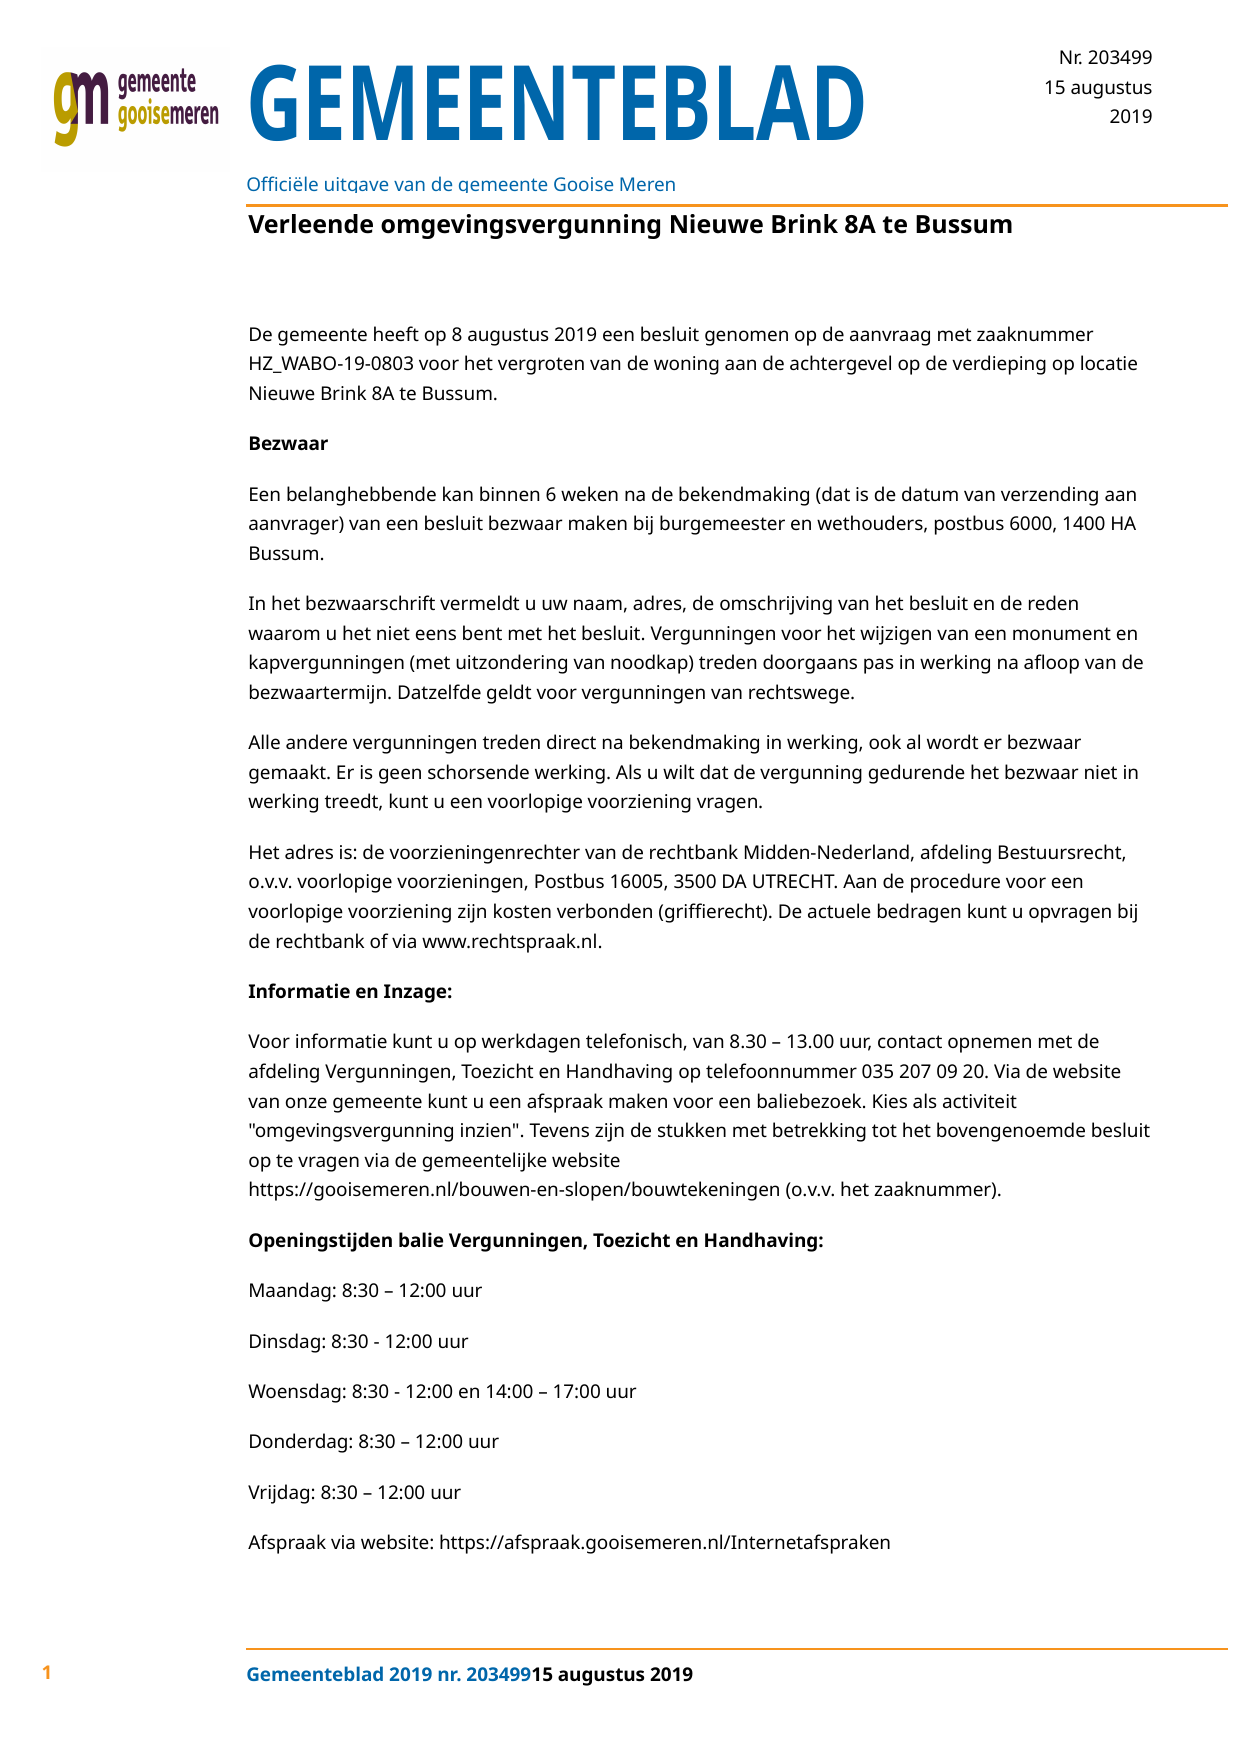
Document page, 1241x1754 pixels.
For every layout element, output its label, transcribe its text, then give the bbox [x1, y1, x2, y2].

text Informatie en Inzage: [248, 978, 1152, 1004]
text Dinsdag: 8:30 - 12:00 uur [248, 1328, 1152, 1353]
text De gemeente heeft op 8 augustus 2019 een besluit genomen op de aanvraag met zaaknummer HZ_WABO-19-0803 voor het vergroten van de woning aan de achtergevel op de verdieping op locatie Nieuwe Brink 8A te Bussum. [248, 321, 1152, 406]
picture [41, 47, 231, 172]
text Alle andere vergunningen treden direct na bekendmaking in werking, ook al wordt er bezwaar gemaakt. Er is geen schorsende werking. Als u wilt dat de vergunning gedurende het bezwaar niet in werking treedt, kunt u een voorlopige voorziening vragen. [248, 729, 1152, 814]
text Openingstijden balie Vergunningen, Toezicht en Handhaving: [248, 1227, 1152, 1253]
text Een belanghebbende kan binnen 6 weken na de bekendmaking (dat is de datum van verzending aan aanvrager) van een besluit bezwaar maken bij burgemeester en wethouders, postbus 6000, 1400 HA Bussum. [248, 481, 1152, 566]
text Verleende omgevingsvergunning Nieuwe Brink 8A te Bussum [248, 207, 1152, 241]
text Afspraak via website: https://afspraak.gooisemeren.nl/Internetafspraken [248, 1529, 1152, 1555]
text Bezwaar [248, 430, 1152, 456]
text Het adres is: de voorzieningenrechter van de rechtbank Midden-Nederland, afdeling Bestuursrecht, o.v.v. voorlopige voorzieningen, Postbus 16005, 3500 DA UTRECHT. Aan de procedure voor een voorlopige voorziening zijn kosten verbonden (griffierecht). De actuele bedragen kunt u opvragen bij de rechtbank of via www.rechtspraak.nl. [248, 839, 1152, 953]
text In het bezwaarschrift vermeldt u uw naam, adres, de omschrijving van het besluit en de reden waarom u het niet eens bent met het besluit. Vergunningen voor het wijzigen van een monument en kapvergunningen (met uitzondering van noodkap) treden doorgaans pas in werking na afloop van de bezwaartermijn. Datzelfde geldt voor vergunningen van rechtswege. [248, 590, 1152, 705]
text Donderdag: 8:30 – 12:00 uur [248, 1429, 1152, 1454]
text Maandag: 8:30 – 12:00 uur [248, 1277, 1152, 1303]
text Voor informatie kunt u op werkdagen telefonisch, van 8.30 – 13.00 uur, contact opnemen met de afdeling Vergunningen, Toezicht en Handhaving op telefoonnummer 035 207 09 20. Via de website van onze gemeente kunt u een afspraak maken voor een baliebezoek. Kies als activiteit "omgevingsvergunning inzien". Tevens zijn de stukken met betrekking tot het bovengenoemde besluit op te vragen via de gemeentelijke website https://gooisemeren.nl/bouwen-en-slopen/bouwtekeningen (o.v.v. het zaaknummer). [248, 1029, 1152, 1202]
text Woensdag: 8:30 - 12:00 en 14:00 – 17:00 uur [248, 1378, 1152, 1404]
text Vrijdag: 8:30 – 12:00 uur [248, 1479, 1152, 1505]
